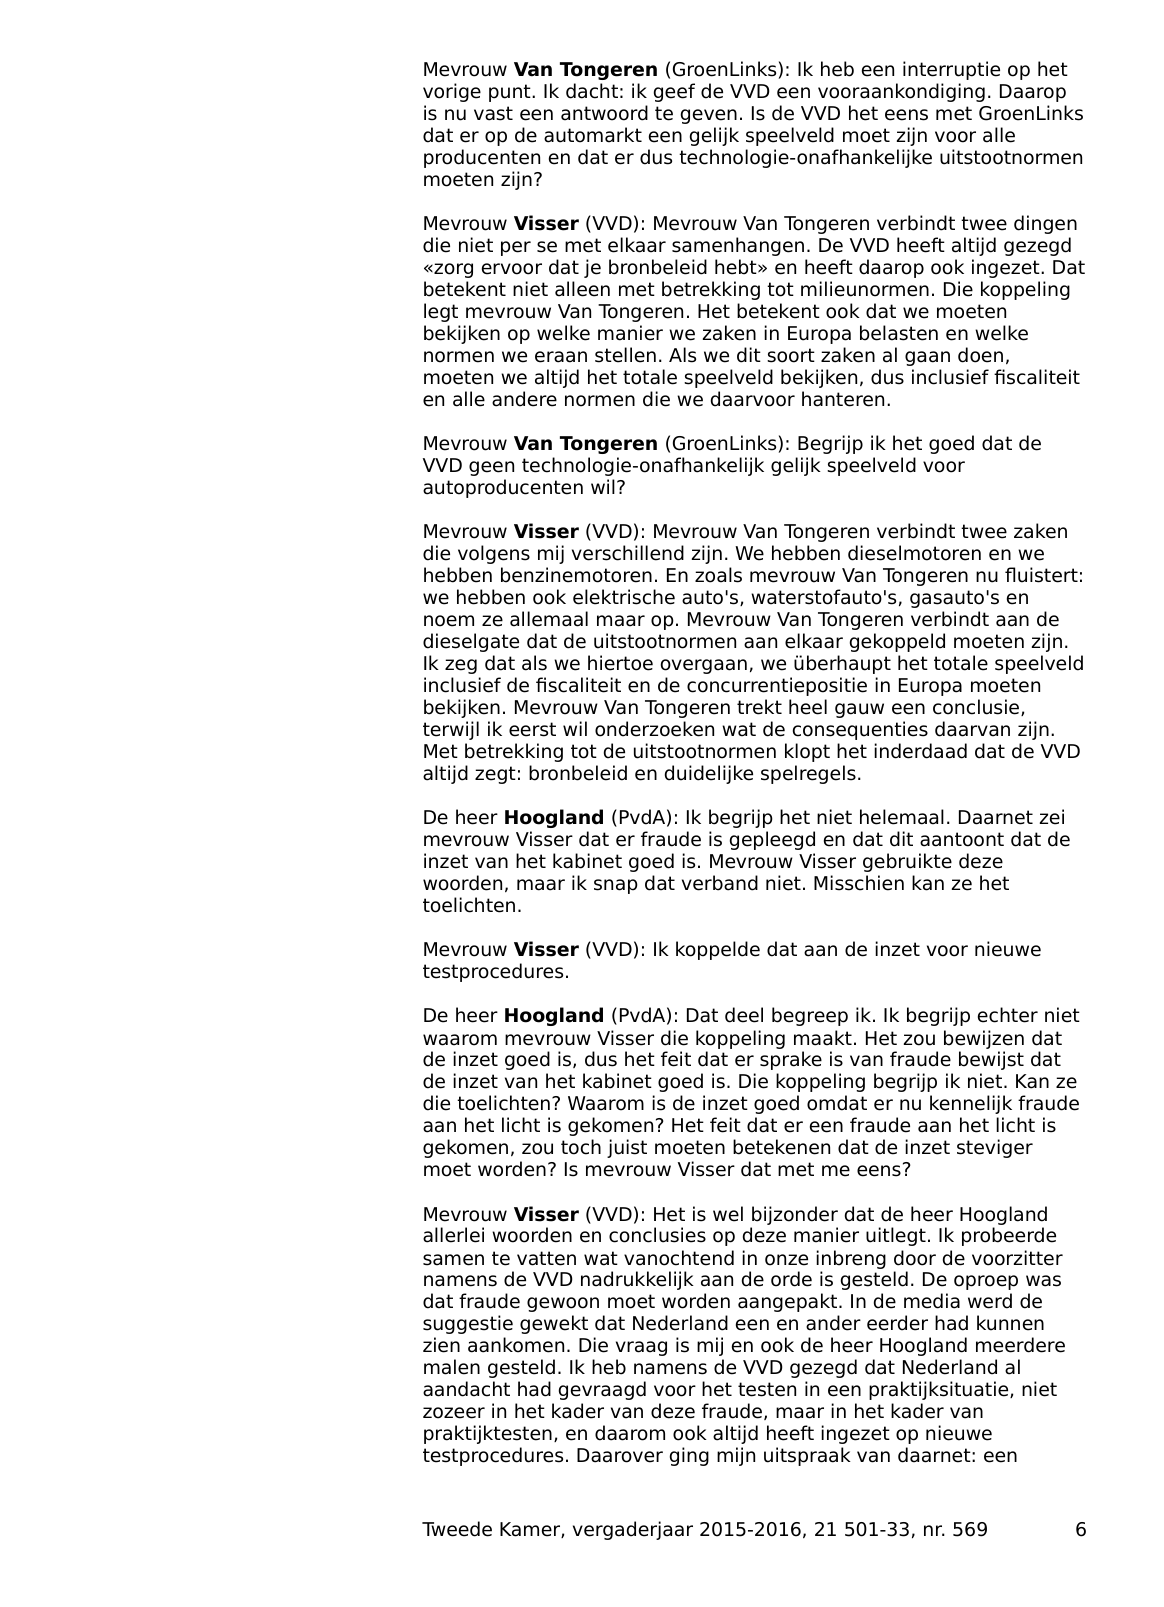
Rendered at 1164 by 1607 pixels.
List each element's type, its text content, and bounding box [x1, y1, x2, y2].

text Mevrouw Visser (VVD): Mevrouw Van Tongeren verbindt twee zaken die volgens mij verschillend zijn. We hebben dieselmotoren en we hebben benzinemotoren. En zoals mevrouw Van Tongeren nu fluistert: we hebben ook elektrische auto's, waterstofauto's, gasauto's en noem ze allemaal maar op. Mevrouw Van Tongeren verbindt aan de dieselgate dat de uitstootnormen aan elkaar gekoppeld moeten zijn. Ik zeg dat als we hiertoe overgaan, we überhaupt het totale speelveld inclusief de fiscaliteit en de concurrentiepositie in Europa moeten bekijken. Mevrouw Van Tongeren trekt heel gauw een conclusie, terwijl ik eerst wil onderzoeken wat de consequenties daarvan zijn. Met betrekking tot de uitstootnormen klopt het inderdaad dat de VVD altijd zegt: bronbeleid en duidelijke spelregels. [422, 521, 1087, 785]
text Mevrouw Visser (VVD): Mevrouw Van Tongeren verbindt twee dingen die niet per se met elkaar samenhangen. De VVD heeft altijd gezegd «zorg ervoor dat je bronbeleid hebt» en heeft daarop ook ingezet. Dat betekent niet alleen met betrekking tot milieunormen. Die koppeling legt mevrouw Van Tongeren. Het betekent ook dat we moeten bekijken op welke manier we zaken in Europa belasten en welke normen we eraan stellen. Als we dit soort zaken al gaan doen, moeten we altijd het totale speelveld bekijken, dus inclusief fiscaliteit en alle andere normen die we daarvoor hanteren. [422, 213, 1087, 411]
text Mevrouw Visser (VVD): Ik koppelde dat aan de inzet voor nieuwe testprocedures. [422, 939, 1087, 983]
text Mevrouw Visser (VVD): Het is wel bijzonder dat de heer Hoogland allerlei woorden en conclusies op deze manier uitlegt. Ik probeerde samen te vatten wat vanochtend in onze inbreng door de voorzitter namens de VVD nadrukkelijk aan de orde is gesteld. De oproep was dat fraude gewoon moet worden aangepakt. In de media werd de suggestie gewekt dat Nederland een en ander eerder had kunnen zien aankomen. Die vraag is mij en ook de heer Hoogland meerdere malen gesteld. Ik heb namens de VVD gezegd dat Nederland al aandacht had gevraagd voor het testen in een praktijksituatie, niet zozeer in het kader van deze fraude, maar in het kader van praktijktesten, en daarom ook altijd heeft ingezet op nieuwe testprocedures. Daarover ging mijn uitspraak van daarnet: een [422, 1203, 1087, 1467]
text De heer Hoogland (PvdA): Dat deel begreep ik. Ik begrijp echter niet waarom mevrouw Visser die koppeling maakt. Het zou bewijzen dat de inzet goed is, dus het feit dat er sprake is van fraude bewijst dat de inzet van het kabinet goed is. Die koppeling begrijp ik niet. Kan ze die toelichten? Waarom is de inzet goed omdat er nu kennelijk fraude aan het licht is gekomen? Het feit dat er een fraude aan het licht is gekomen, zou toch juist moeten betekenen dat de inzet steviger moet worden? Is mevrouw Visser dat met me eens? [422, 1005, 1087, 1181]
text Mevrouw Van Tongeren (GroenLinks): Begrijp ik het goed dat de VVD geen technologie-onafhankelijk gelijk speelveld voor autoproducenten wil? [422, 433, 1087, 499]
text Mevrouw Van Tongeren (GroenLinks): Ik heb een interruptie op het vorige punt. Ik dacht: ik geef de VVD een vooraankondiging. Daarop is nu vast een antwoord te geven. Is de VVD het eens met GroenLinks dat er op de automarkt een gelijk speelveld moet zijn voor alle producenten en dat er dus technologie-onafhankelijke uitstootnormen moeten zijn? [422, 59, 1087, 191]
text De heer Hoogland (PvdA): Ik begrijp het niet helemaal. Daarnet zei mevrouw Visser dat er fraude is gepleegd en dat dit aantoont dat de inzet van het kabinet goed is. Mevrouw Visser gebruikte deze woorden, maar ik snap dat verband niet. Misschien kan ze het toelichten. [422, 807, 1087, 917]
